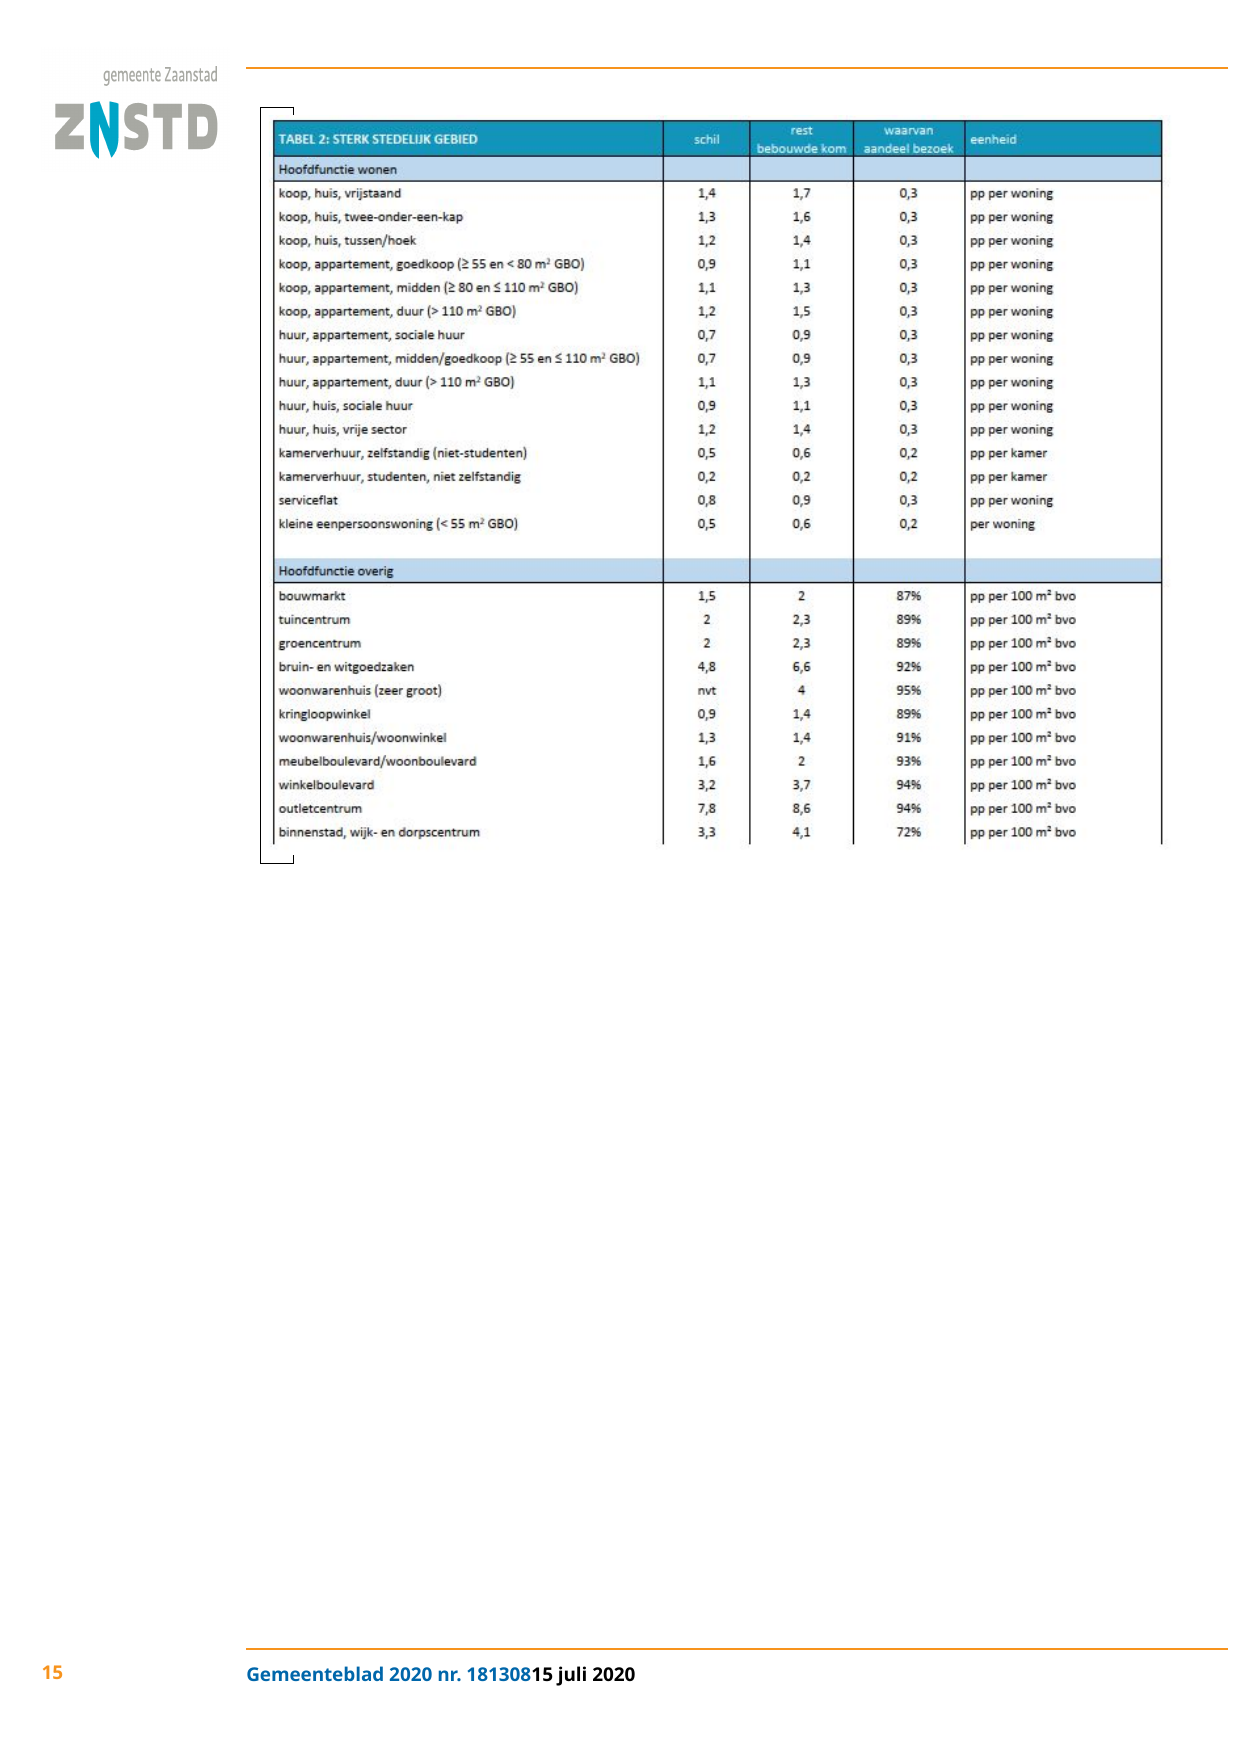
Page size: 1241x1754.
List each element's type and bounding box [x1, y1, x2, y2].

picture [41, 47, 231, 172]
picture [268, 115, 1173, 855]
